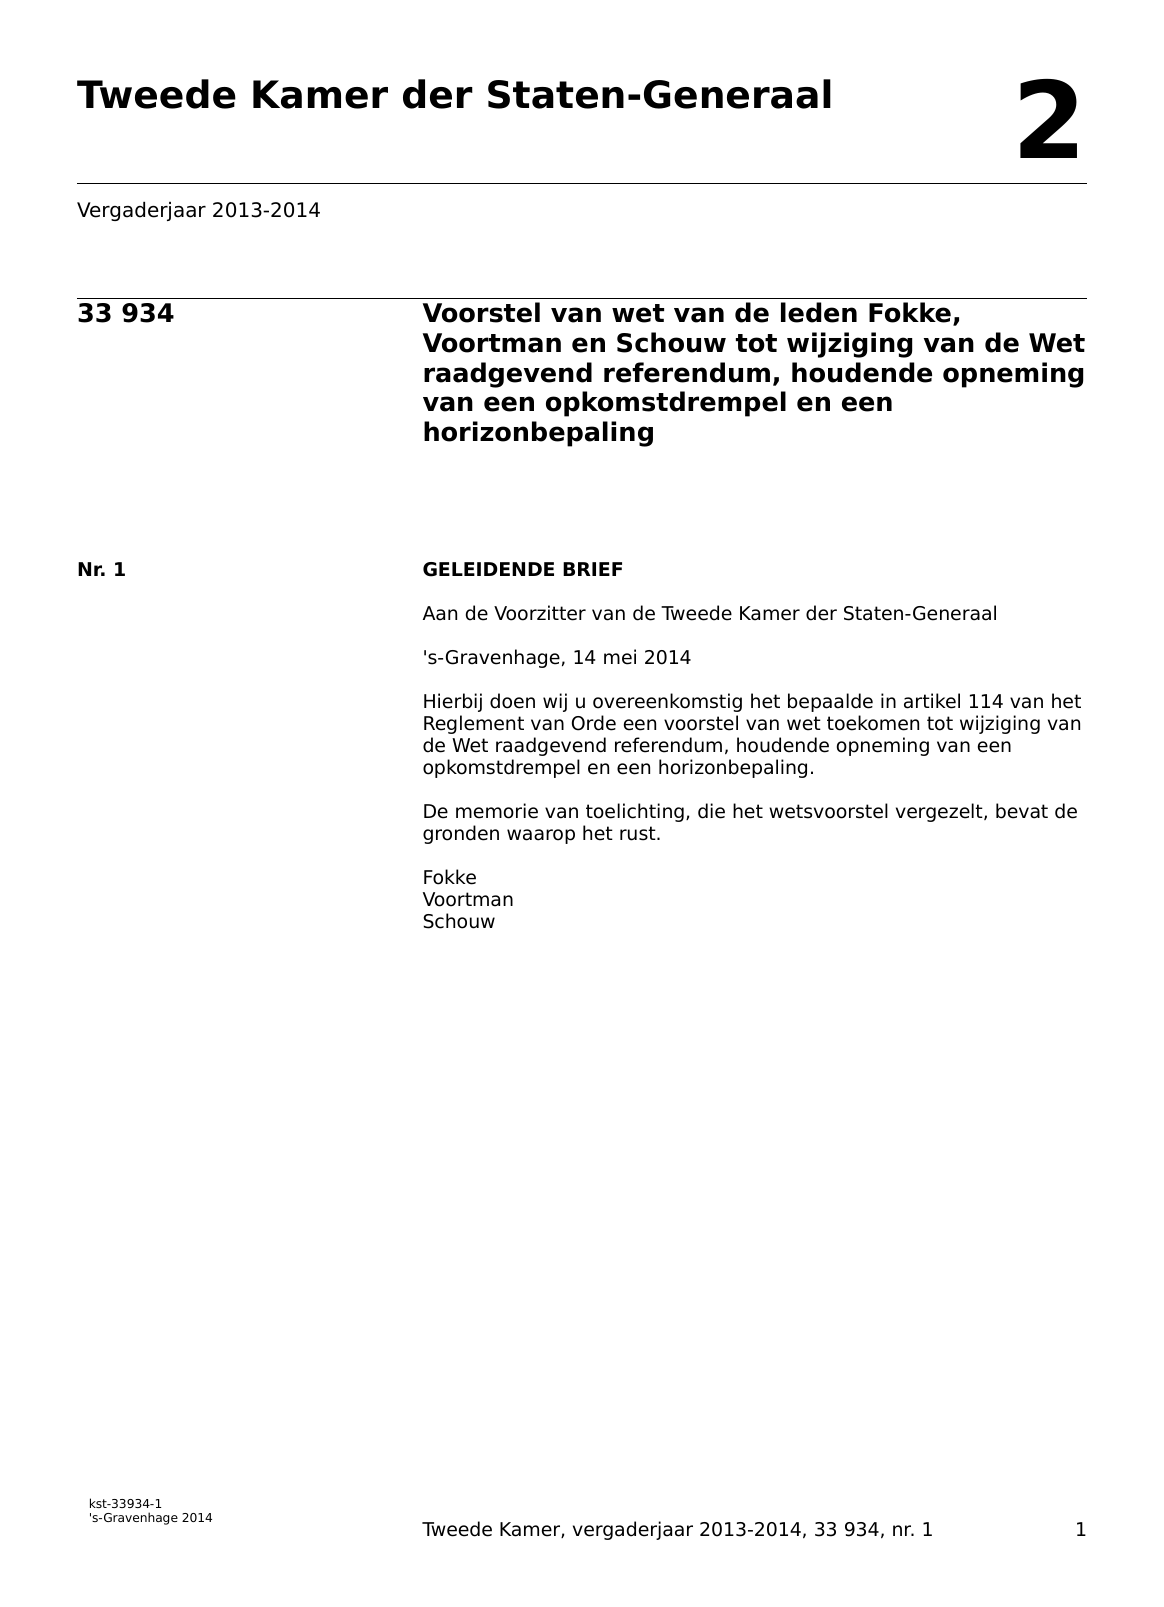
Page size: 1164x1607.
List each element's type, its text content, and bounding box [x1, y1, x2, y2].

text 's-Gravenhage 2014 [88, 1511, 323, 1525]
text 's-Gravenhage, 14 mei 2014 [422, 647, 1087, 669]
text Schouw [422, 911, 1087, 933]
text De memorie van toelichting, die het wetsvoorstel vergezelt, bevat de gronden waarop het rust. [422, 801, 1087, 845]
text Voortman [422, 889, 1087, 911]
text Aan de Voorzitter van de Tweede Kamer der Staten-Generaal [422, 603, 1087, 624]
text Fokke [422, 867, 1087, 889]
subtitle Nr. 1 GELEIDENDE BRIEF [77, 558, 1087, 580]
table_cell Vergaderjaar 2013-2014 [77, 184, 1087, 298]
text kst-33934-1 [88, 1497, 323, 1511]
table_header 2 [886, 59, 1087, 183]
text Hierbij doen wij u overeenkomstig het bepaalde in artikel 114 van het Reglement van Orde een voorstel van wet toekomen tot wijziging van de Wet raadgevend referendum, houdende opneming van een opkomstdrempel en een horizonbepaling. [422, 691, 1087, 779]
subtitle 33 934 Voorstel van wet van de leden Fokke, Voortman en Schouw tot wijziging van de Wet raadgevend referendum, houdende opneming van een opkomstdrempel en een horizonbepaling [77, 299, 1087, 447]
table_header Tweede Kamer der Staten-Generaal [77, 59, 886, 183]
